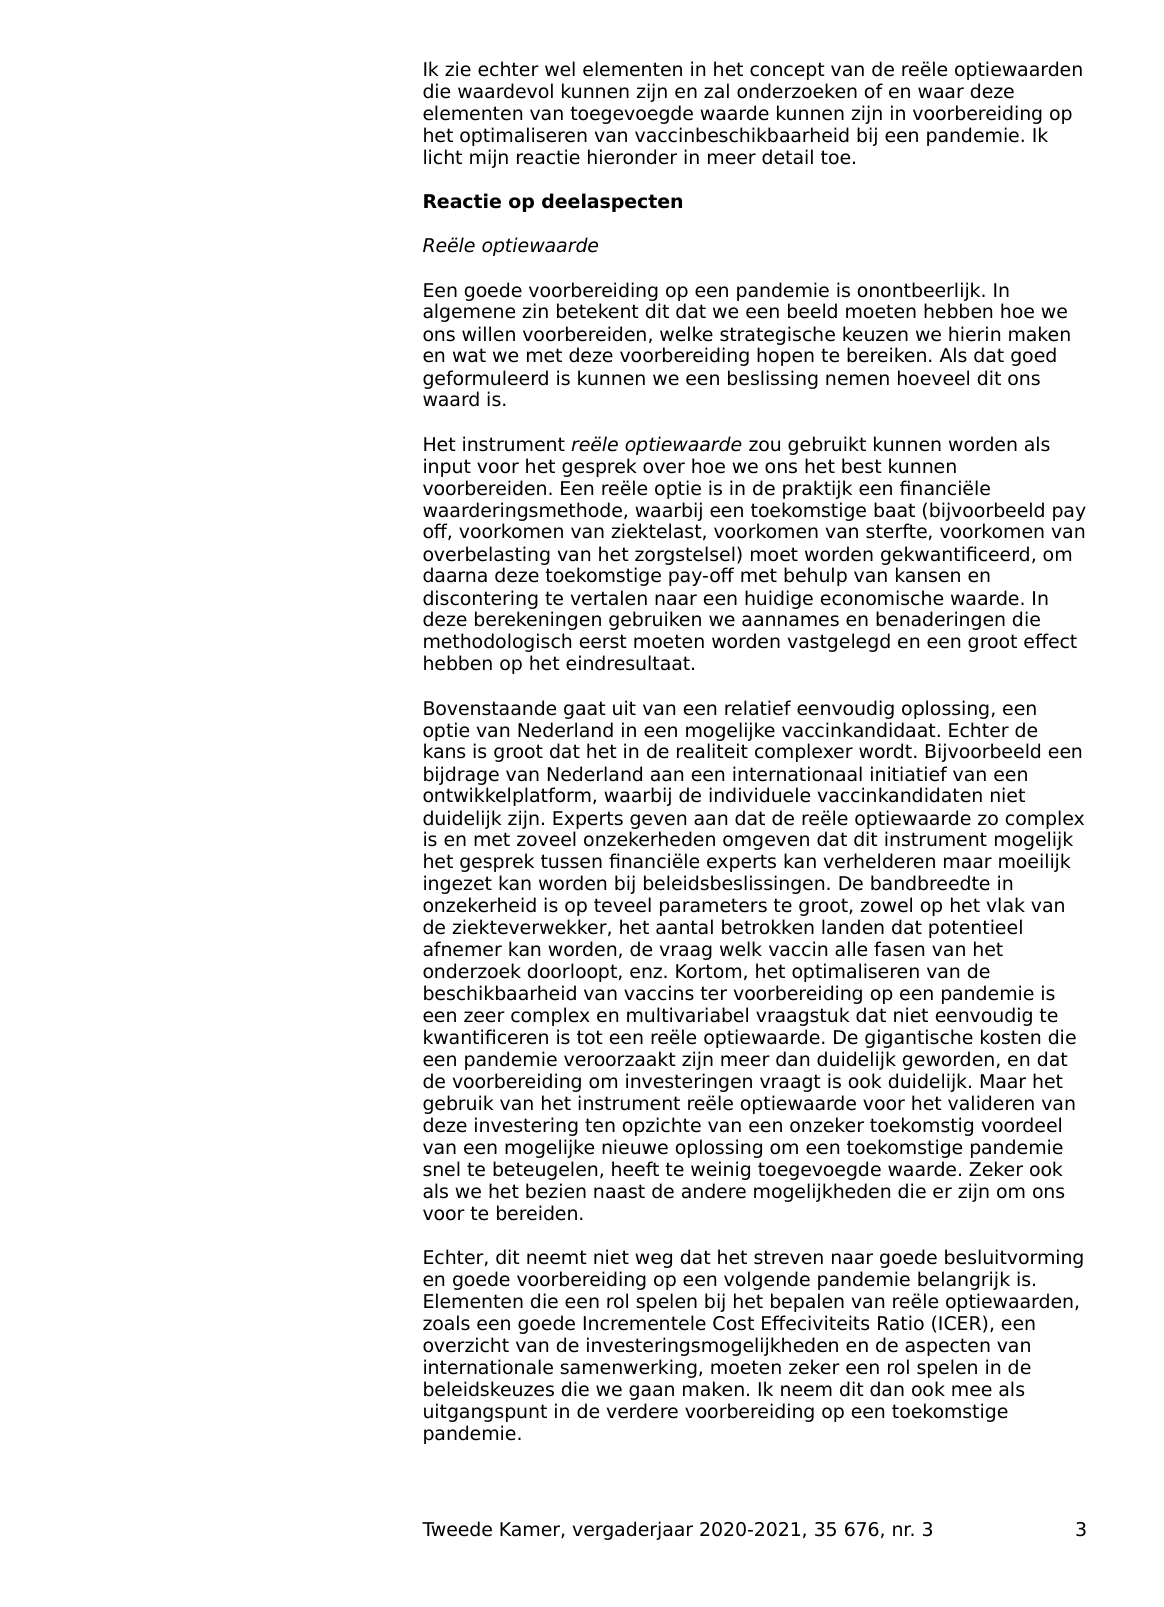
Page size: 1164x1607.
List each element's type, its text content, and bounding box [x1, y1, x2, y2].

text Echter, dit neemt niet weg dat het streven naar goede besluitvorming en goede voorbereiding op een volgende pandemie belangrijk is. Elementen die een rol spelen bij het bepalen van reële optiewaarden, zoals een goede Incrementele Cost Effeciviteits Ratio (ICER), een overzicht van de investeringsmogelijkheden en de aspecten van internationale samenwerking, moeten zeker een rol spelen in de beleidskeuzes die we gaan maken. Ik neem dit dan ook mee als uitgangspunt in de verdere voorbereiding op een toekomstige pandemie. [422, 1247, 1087, 1445]
text Het instrument reële optiewaarde zou gebruikt kunnen worden als input voor het gesprek over hoe we ons het best kunnen voorbereiden. Een reële optie is in de praktijk een financiële waarderingsmethode, waarbij een toekomstige baat (bijvoorbeeld pay off, voorkomen van ziektelast, voorkomen van sterfte, voorkomen van overbelasting van het zorgstelsel) moet worden gekwantificeerd, om daarna deze toekomstige pay-off met behulp van kansen en discontering te vertalen naar een huidige economische waarde. In deze berekeningen gebruiken we aannames en benaderingen die methodologisch eerst moeten worden vastgelegd en een groot effect hebben op het eindresultaat. [422, 433, 1087, 675]
text Een goede voorbereiding op een pandemie is onontbeerlijk. In algemene zin betekent dit dat we een beeld moeten hebben hoe we ons willen voorbereiden, welke strategische keuzen we hierin maken en wat we met deze voorbereiding hopen te bereiken. Als dat goed geformuleerd is kunnen we een beslissing nemen hoeveel dit ons waard is. [422, 279, 1087, 411]
text Ik zie echter wel elementen in het concept van de reële optiewaarden die waardevol kunnen zijn en zal onderzoeken of en waar deze elementen van toegevoegde waarde kunnen zijn in voorbereiding op het optimaliseren van vaccinbeschikbaarheid bij een pandemie. Ik licht mijn reactie hieronder in meer detail toe. [422, 59, 1087, 169]
text Bovenstaande gaat uit van een relatief eenvoudig oplossing, een optie van Nederland in een mogelijke vaccinkandidaat. Echter de kans is groot dat het in de realiteit complexer wordt. Bijvoorbeeld een bijdrage van Nederland aan een internationaal initiatief van een ontwikkelplatform, waarbij de individuele vaccinkandidaten niet duidelijk zijn. Experts geven aan dat de reële optiewaarde zo complex is en met zoveel onzekerheden omgeven dat dit instrument mogelijk het gesprek tussen financiële experts kan verhelderen maar moeilijk ingezet kan worden bij beleidsbeslissingen. De bandbreedte in onzekerheid is op teveel parameters te groot, zowel op het vlak van de ziekteverwekker, het aantal betrokken landen dat potentieel afnemer kan worden, de vraag welk vaccin alle fasen van het onderzoek doorloopt, enz. Kortom, het optimaliseren van de beschikbaarheid van vaccins ter voorbereiding op een pandemie is een zeer complex en multivariabel vraagstuk dat niet eenvoudig te kwantificeren is tot een reële optiewaarde. De gigantische kosten die een pandemie veroorzaakt zijn meer dan duidelijk geworden, en dat de voorbereiding om investeringen vraagt is ook duidelijk. Maar het gebruik van het instrument reële optiewaarde voor het valideren van deze investering ten opzichte van een onzeker toekomstig voordeel van een mogelijke nieuwe oplossing om een toekomstige pandemie snel te beteugelen, heeft te weinig toegevoegde waarde. Zeker ook als we het bezien naast de andere mogelijkheden die er zijn om ons voor te bereiden. [422, 697, 1087, 1225]
subtitle Reactie op deelaspecten [422, 191, 1087, 213]
subtitle Reële optiewaarde [422, 235, 1087, 257]
